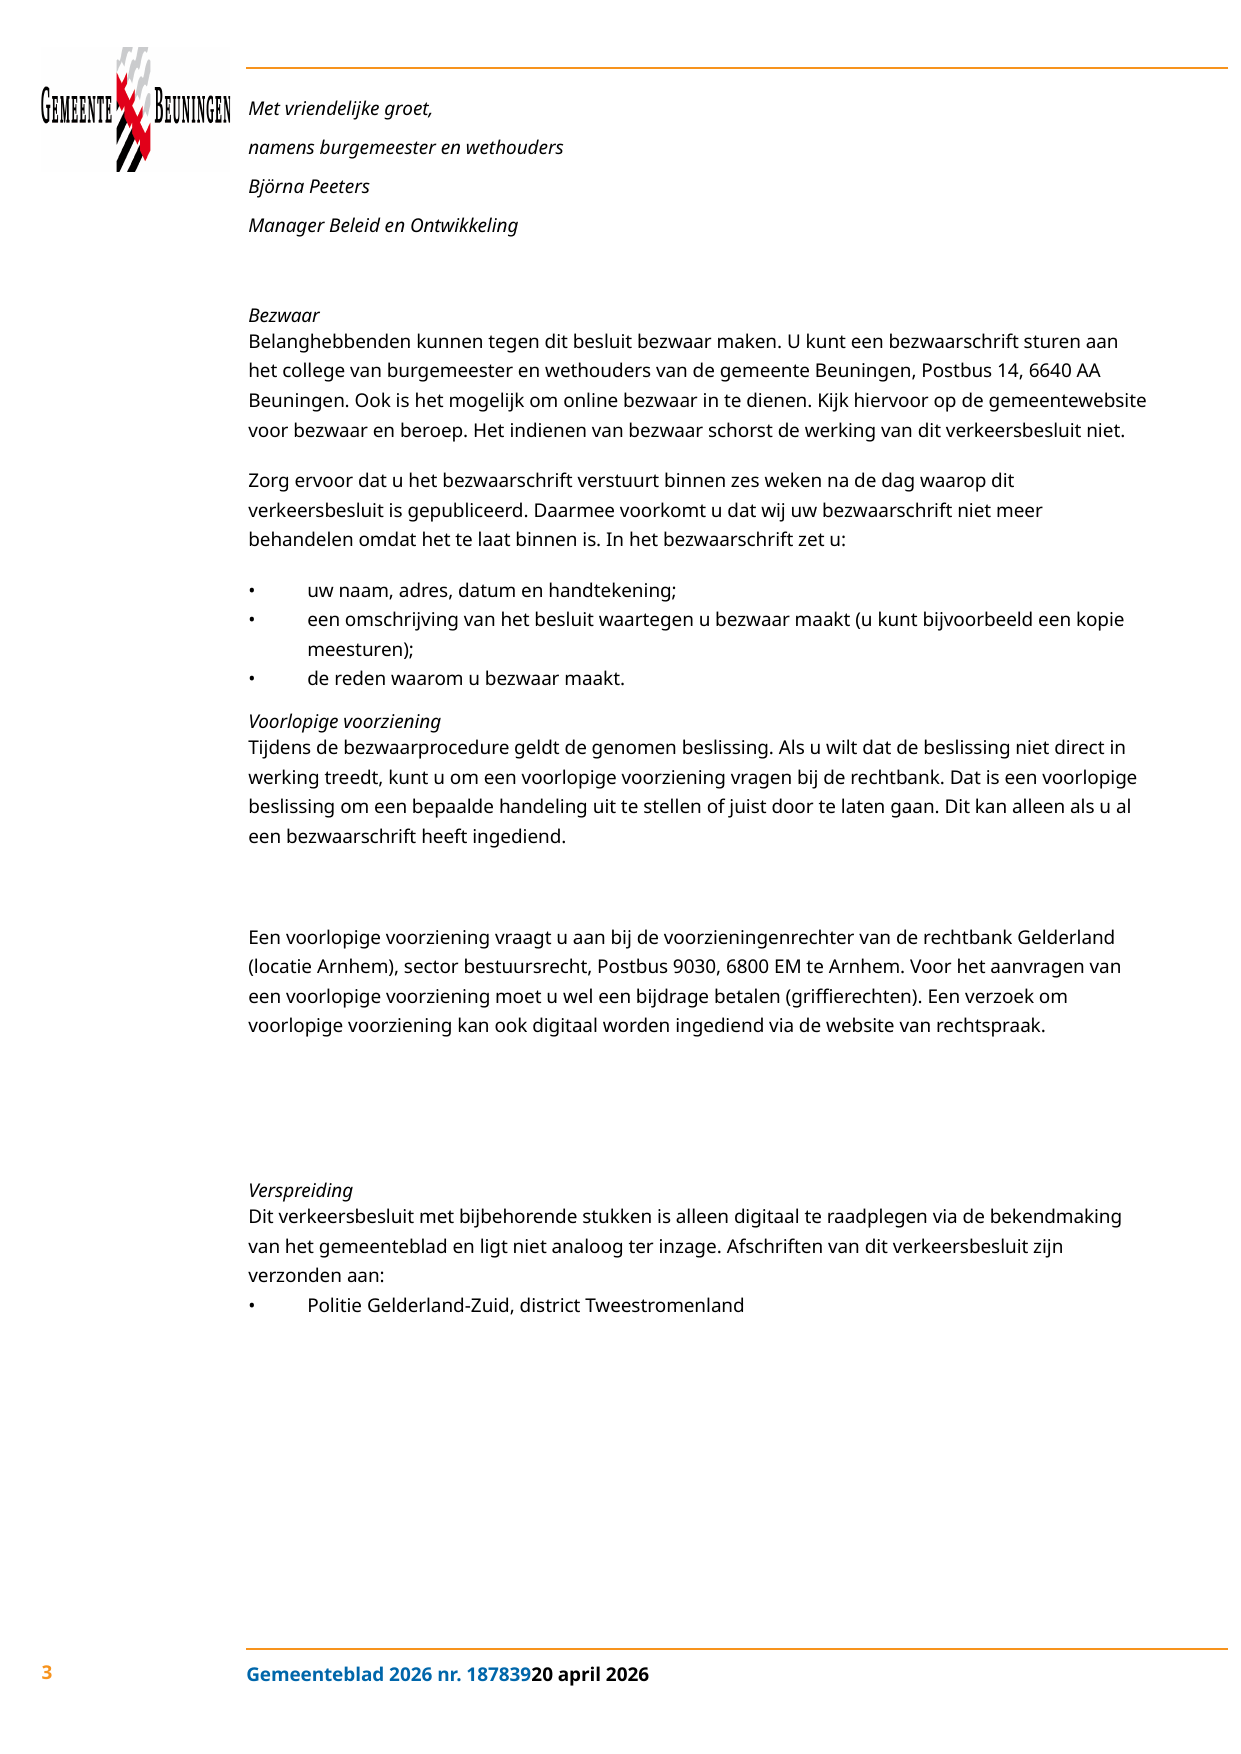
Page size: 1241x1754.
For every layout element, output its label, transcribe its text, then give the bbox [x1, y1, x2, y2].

text namens burgemeester en wethouders [248, 134, 1152, 160]
text Een voorlopige voorziening vraagt u aan bij de voorzieningenrechter van de rechtbank Gelderland (locatie Arnhem), sector bestuursrecht, Postbus 9030, 6800 EM te Arnhem. Voor het aanvragen van een voorlopige voorziening moet u wel een bijdrage betalen (griffierechten). Een verzoek om voorlopige voorziening kan ook digitaal worden ingediend via de website van rechtspraak. [248, 924, 1152, 1038]
text Voorlopige voorziening [248, 709, 1152, 734]
text Belanghebbenden kunnen tegen dit besluit bezwaar maken. U kunt een bezwaarschrift sturen aan het college van burgemeester en wethouders van de gemeente Beuningen, Postbus 14, 6640 AA Beuningen. Ook is het mogelijk om online bezwaar in te dienen. Kijk hiervoor op de gemeentewebsite voor bezwaar en beroep. Het indienen van bezwaar schorst de werking van dit verkeersbesluit niet. [248, 328, 1152, 442]
list Politie Gelderland-Zuid, district Tweestromenland [248, 1292, 1152, 1318]
text Zorg ervoor dat u het bezwaarschrift verstuurt binnen zes weken na de dag waarop dit verkeersbesluit is gepubliceerd. Daarmee voorkomt u dat wij uw bezwaarschrift niet meer behandelen omdat het te laat binnen is. In het bezwaarschrift zet u: [248, 467, 1152, 552]
picture [41, 47, 231, 172]
text Verspreiding [248, 1177, 1152, 1203]
text Met vriendelijke groet, [248, 95, 1152, 121]
text Björna Peeters [248, 173, 1152, 199]
text Bezwaar [248, 302, 1152, 328]
text Manager Beleid en Ontwikkeling [248, 213, 1152, 238]
list uw naam, adres, datum en handtekening; [248, 577, 1152, 602]
list een omschrijving van het besluit waartegen u bezwaar maakt (u kunt bijvoorbeeld een kopie meesturen); [248, 606, 1152, 662]
text Tijdens de bezwaarprocedure geldt de genomen beslissing. Als u wilt dat de beslissing niet direct in werking treedt, kunt u om een voorlopige voorziening vragen bij de rechtbank. Dat is een voorlopige beslissing om een bepaalde handeling uit te stellen of juist door te laten gaan. Dit kan alleen als u al een bezwaarschrift heeft ingediend. [248, 734, 1152, 849]
list de reden waarom u bezwaar maakt. [248, 666, 1152, 691]
text Dit verkeersbesluit met bijbehorende stukken is alleen digitaal te raadplegen via de bekendmaking van het gemeenteblad en ligt niet analoog ter inzage. Afschriften van dit verkeersbesluit zijn verzonden aan: [248, 1203, 1152, 1288]
